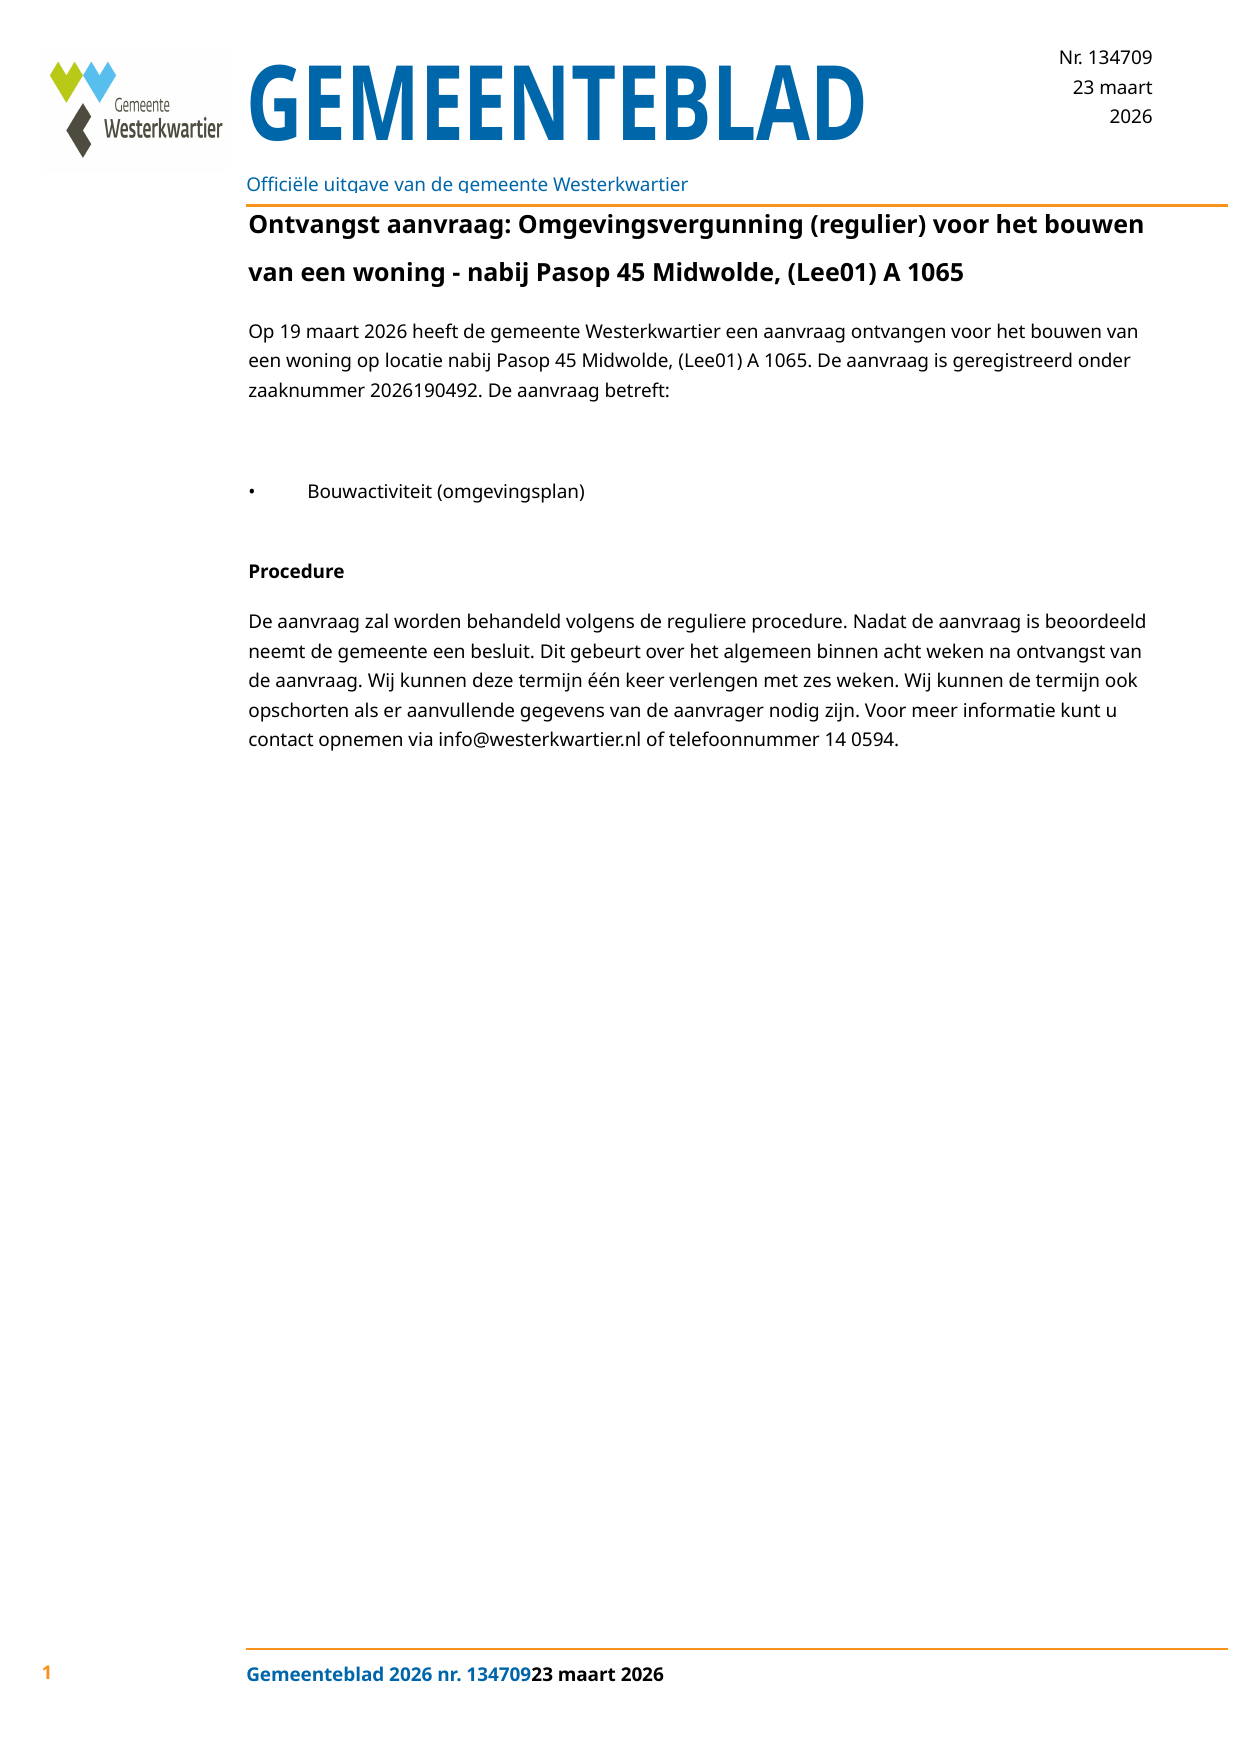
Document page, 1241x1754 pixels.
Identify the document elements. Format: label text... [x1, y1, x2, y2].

picture [41, 47, 231, 172]
text Procedure [248, 558, 1152, 584]
list Bouwactiviteit (omgevingsplan) [248, 478, 1152, 504]
text De aanvraag zal worden behandeld volgens de reguliere procedure. Nadat de aanvraag is beoordeeld neemt de gemeente een besluit. Dit gebeurt over het algemeen binnen acht weken na ontvangst van de aanvraag. Wij kunnen deze termijn één keer verlengen met zes weken. Wij kunnen de termijn ook opschorten als er aanvullende gegevens van de aanvrager nodig zijn. Voor meer informatie kunt u contact opnemen via info@westerkwartier.nl of telefoonnummer 14 0594. [248, 608, 1152, 752]
text Ontvangst aanvraag: Omgevingsvergunning (regulier) voor het bouwen van een woning - nabij Pasop 45 Midwolde, (Lee01) A 1065 [248, 207, 1152, 288]
text Op 19 maart 2026 heeft de gemeente Westerkwartier een aanvraag ontvangen voor het bouwen van een woning op locatie nabij Pasop 45 Midwolde, (Lee01) A 1065. De aanvraag is geregistreerd onder zaaknummer 2026190492. De aanvraag betreft: [248, 318, 1152, 403]
